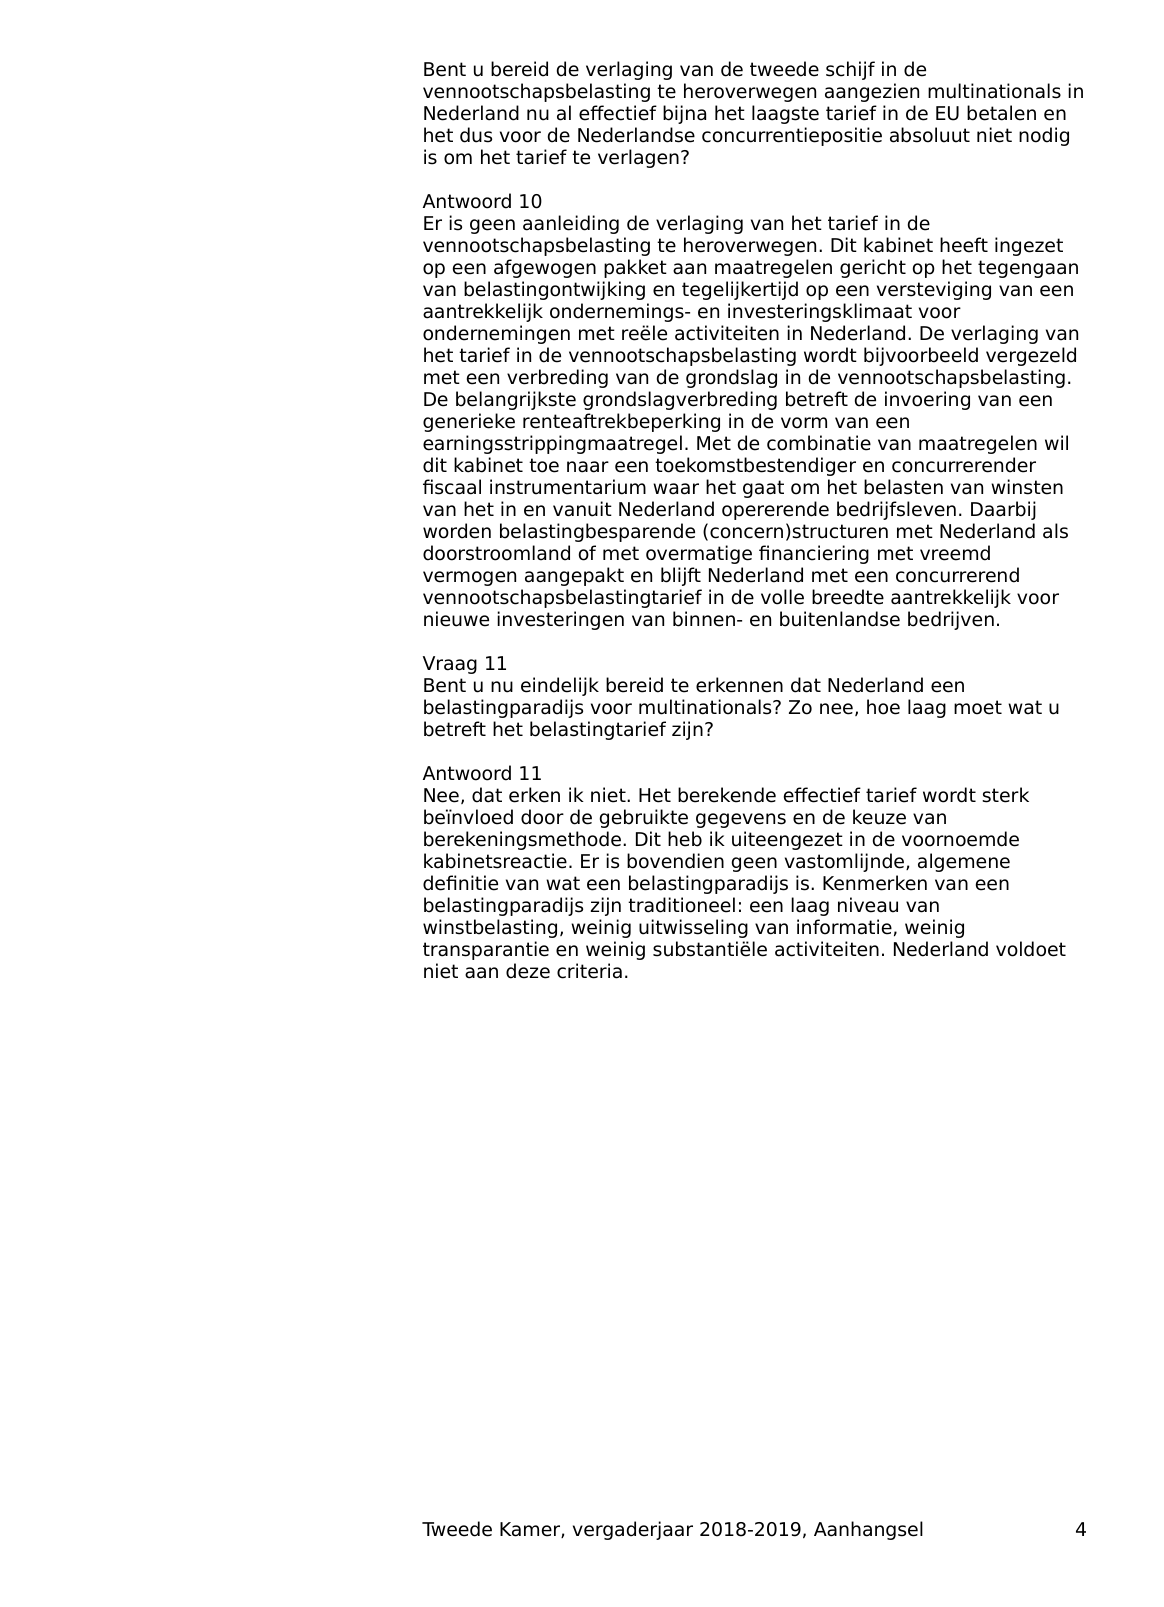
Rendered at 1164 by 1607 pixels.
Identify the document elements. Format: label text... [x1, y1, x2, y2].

text Er is geen aanleiding de verlaging van het tarief in de vennootschapsbelasting te heroverwegen. Dit kabinet heeft ingezet op een afgewogen pakket aan maatregelen gericht op het tegengaan van belastingontwijking en tegelijkertijd op een versteviging van een aantrekkelijk ondernemings- en investeringsklimaat voor ondernemingen met reële activiteiten in Nederland. De verlaging van het tarief in de vennootschapsbelasting wordt bijvoorbeeld vergezeld met een verbreding van de grondslag in de vennootschapsbelasting. De belangrijkste grondslagverbreding betreft de invoering van een generieke renteaftrekbeperking in de vorm van een earningsstrippingmaatregel. Met de combinatie van maatregelen wil dit kabinet toe naar een toekomstbestendiger en concurrerender fiscaal instrumentarium waar het gaat om het belasten van winsten van het in en vanuit Nederland opererende bedrijfsleven. Daarbij worden belastingbesparende (concern)structuren met Nederland als doorstroomland of met overmatige financiering met vreemd vermogen aangepakt en blijft Nederland met een concurrerend vennootschapsbelastingtarief in de volle breedte aantrekkelijk voor nieuwe investeringen van binnen- en buitenlandse bedrijven. [422, 213, 1087, 631]
text Bent u bereid de verlaging van de tweede schijf in de vennootschapsbelasting te heroverwegen aangezien multinationals in Nederland nu al effectief bijna het laagste tarief in de EU betalen en het dus voor de Nederlandse concurrentiepositie absoluut niet nodig is om het tarief te verlagen? [422, 59, 1087, 169]
text Antwoord 11 [422, 763, 1087, 785]
text Antwoord 10 [422, 191, 1087, 213]
text Bent u nu eindelijk bereid te erkennen dat Nederland een belastingparadijs voor multinationals? Zo nee, hoe laag moet wat u betreft het belastingtarief zijn? [422, 675, 1087, 741]
text Vraag 11 [422, 653, 1087, 675]
text Nee, dat erken ik niet. Het berekende effectief tarief wordt sterk beïnvloed door de gebruikte gegevens en de keuze van berekeningsmethode. Dit heb ik uiteengezet in de voornoemde kabinetsreactie. Er is bovendien geen vastomlijnde, algemene definitie van wat een belastingparadijs is. Kenmerken van een belastingparadijs zijn traditioneel: een laag niveau van winstbelasting, weinig uitwisseling van informatie, weinig transparantie en weinig substantiële activiteiten. Nederland voldoet niet aan deze criteria. [422, 785, 1087, 983]
